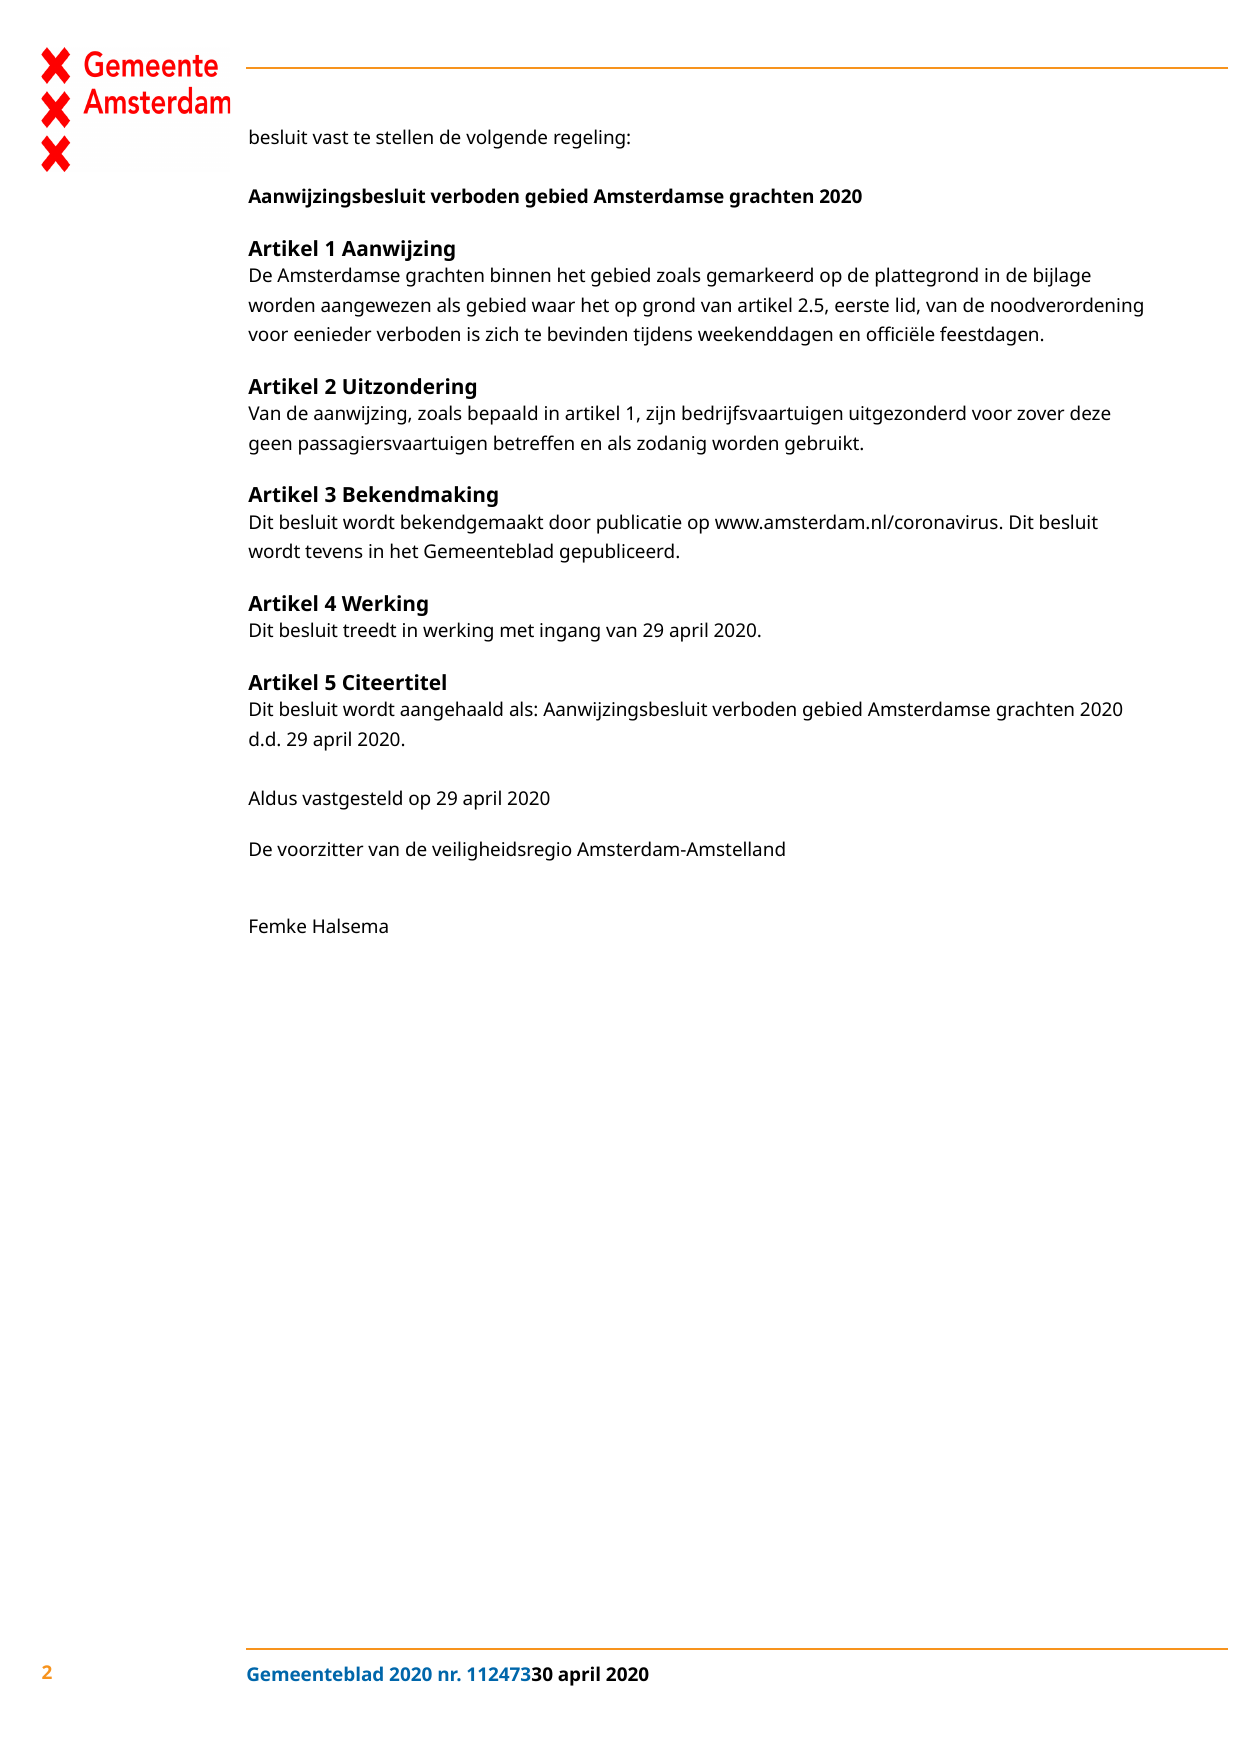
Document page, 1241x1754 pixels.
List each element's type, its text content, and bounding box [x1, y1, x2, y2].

text Dit besluit wordt bekendgemaakt door publicatie op www.amsterdam.nl/coronavirus. Dit besluit wordt tevens in het Gemeenteblad gepubliceerd. [248, 509, 1152, 564]
text De voorzitter van de veiligheidsregio Amsterdam-Amstelland [248, 836, 1152, 862]
text Aanwijzingsbesluit verboden gebied Amsterdamse grachten 2020 [248, 183, 1152, 209]
text Artikel 5 Citeertitel [248, 668, 1152, 696]
text Van de aanwijzing, zoals bepaald in artikel 1, zijn bedrijfsvaartuigen uitgezonderd voor zover deze geen passagiersvaartuigen betreffen en als zodanig worden gebruikt. [248, 400, 1152, 456]
text Femke Halsema [248, 913, 1152, 939]
text Artikel 1 Aanwijzing [248, 234, 1152, 262]
text Artikel 3 Bekendmaking [248, 480, 1152, 509]
picture [41, 47, 231, 172]
text De Amsterdamse grachten binnen het gebied zoals gemarkeerd op de plattegrond in de bijlage worden aangewezen als gebied waar het op grond van artikel 2.5, eerste lid, van de noodverordening voor eenieder verboden is zich te bevinden tijdens weekenddagen en officiële feestdagen. [248, 262, 1152, 347]
text Artikel 4 Werking [248, 589, 1152, 617]
text Dit besluit treedt in werking met ingang van 29 april 2020. [248, 617, 1152, 643]
text Artikel 2 Uitzondering [248, 372, 1152, 400]
text Dit besluit wordt aangehaald als: Aanwijzingsbesluit verboden gebied Amsterdamse grachten 2020 d.d. 29 april 2020. [248, 696, 1152, 751]
text besluit vast te stellen de volgende regeling: [248, 124, 1152, 150]
text Aldus vastgesteld op 29 april 2020 [248, 785, 1152, 811]
